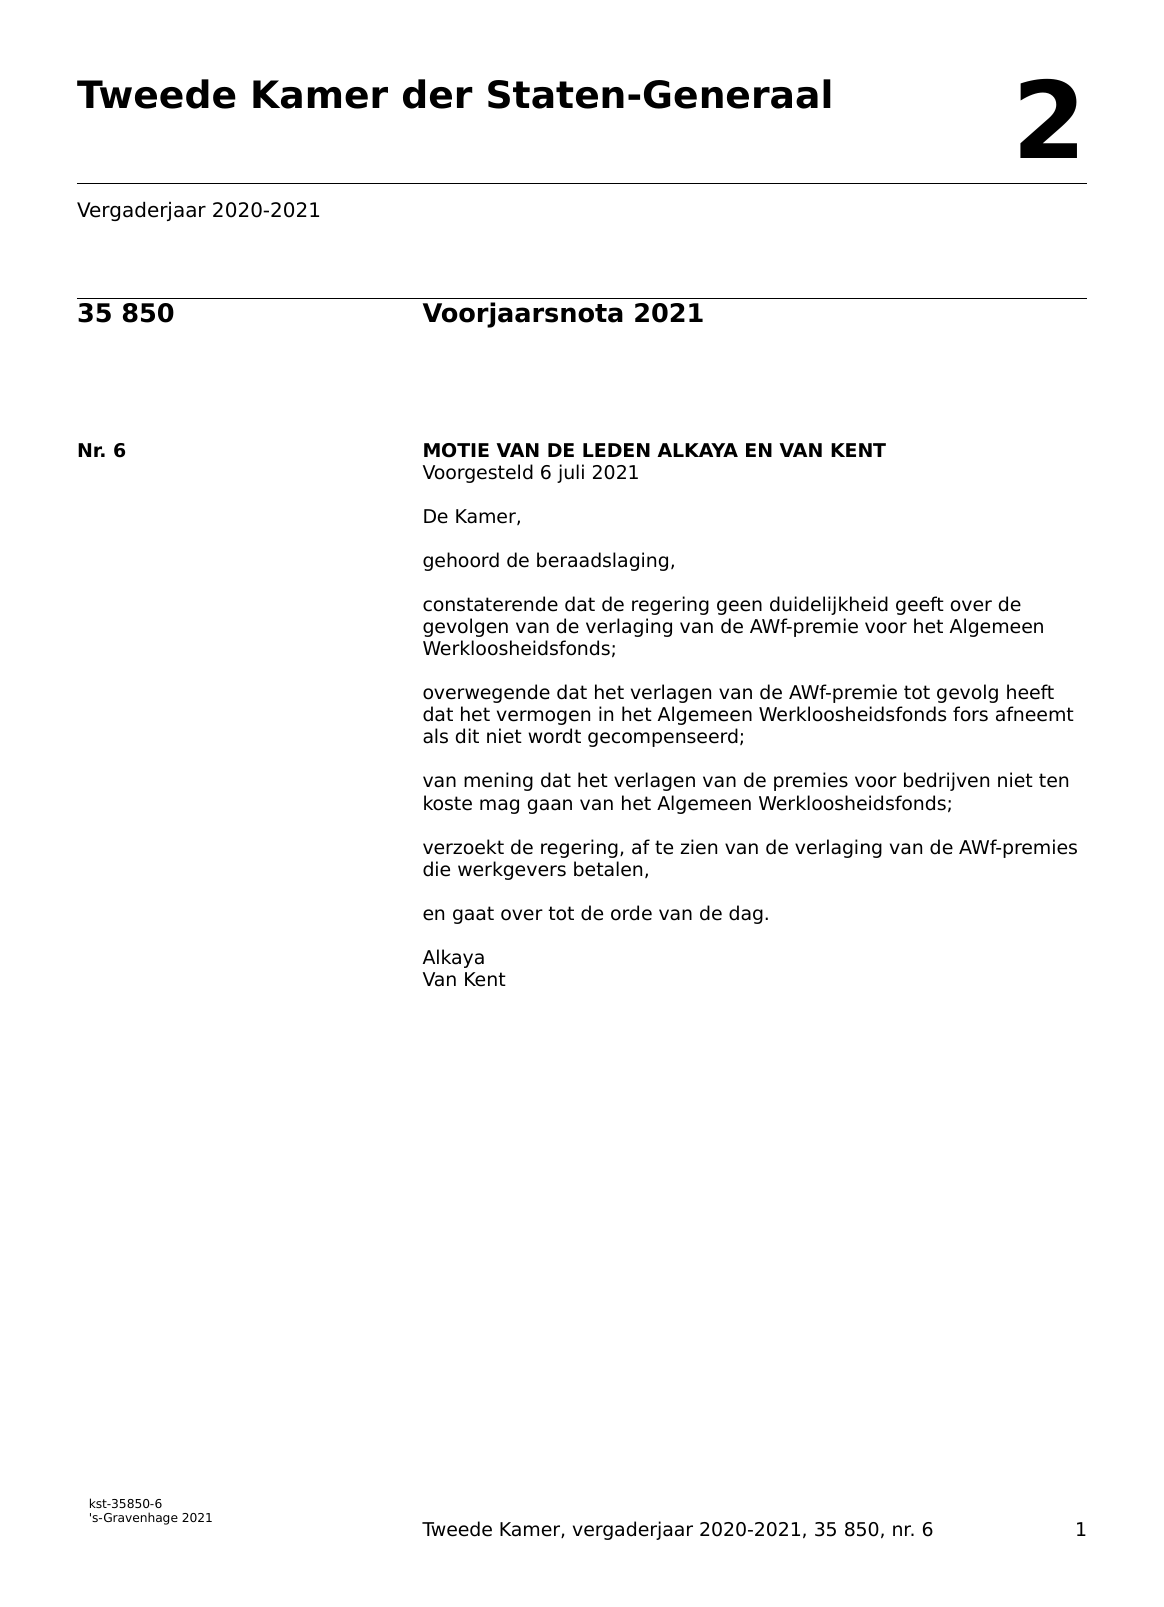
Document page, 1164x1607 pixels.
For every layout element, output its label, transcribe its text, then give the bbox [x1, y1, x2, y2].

text gehoord de beraadslaging, [422, 550, 1087, 572]
subtitle 35 850 Voorjaarsnota 2021 [77, 299, 1087, 329]
text overwegende dat het verlagen van de AWf-premie tot gevolg heeft dat het vermogen in het Algemeen Werkloosheidsfonds fors afneemt als dit niet wordt gecompenseerd; [422, 682, 1087, 748]
text Voorgesteld 6 juli 2021 [422, 462, 1087, 484]
text kst-35850-6 [88, 1497, 323, 1511]
subtitle Nr. 6 MOTIE VAN DE LEDEN ALKAYA EN VAN KENT [77, 440, 1087, 462]
text De Kamer, [422, 506, 1087, 528]
text van mening dat het verlagen van de premies voor bedrijven niet ten koste mag gaan van het Algemeen Werkloosheidsfonds; [422, 770, 1087, 814]
text Alkaya [422, 947, 1087, 969]
text constaterende dat de regering geen duidelijkheid geeft over de gevolgen van de verlaging van de AWf-premie voor het Algemeen Werkloosheidsfonds; [422, 594, 1087, 660]
table_cell Vergaderjaar 2020-2021 [77, 184, 1087, 298]
table_header 2 [886, 59, 1087, 183]
text en gaat over tot de orde van de dag. [422, 903, 1087, 925]
text Van Kent [422, 969, 1087, 991]
text verzoekt de regering, af te zien van de verlaging van de AWf-premies die werkgevers betalen, [422, 837, 1087, 881]
table_header Tweede Kamer der Staten-Generaal [77, 59, 886, 183]
text 's-Gravenhage 2021 [88, 1511, 323, 1525]
